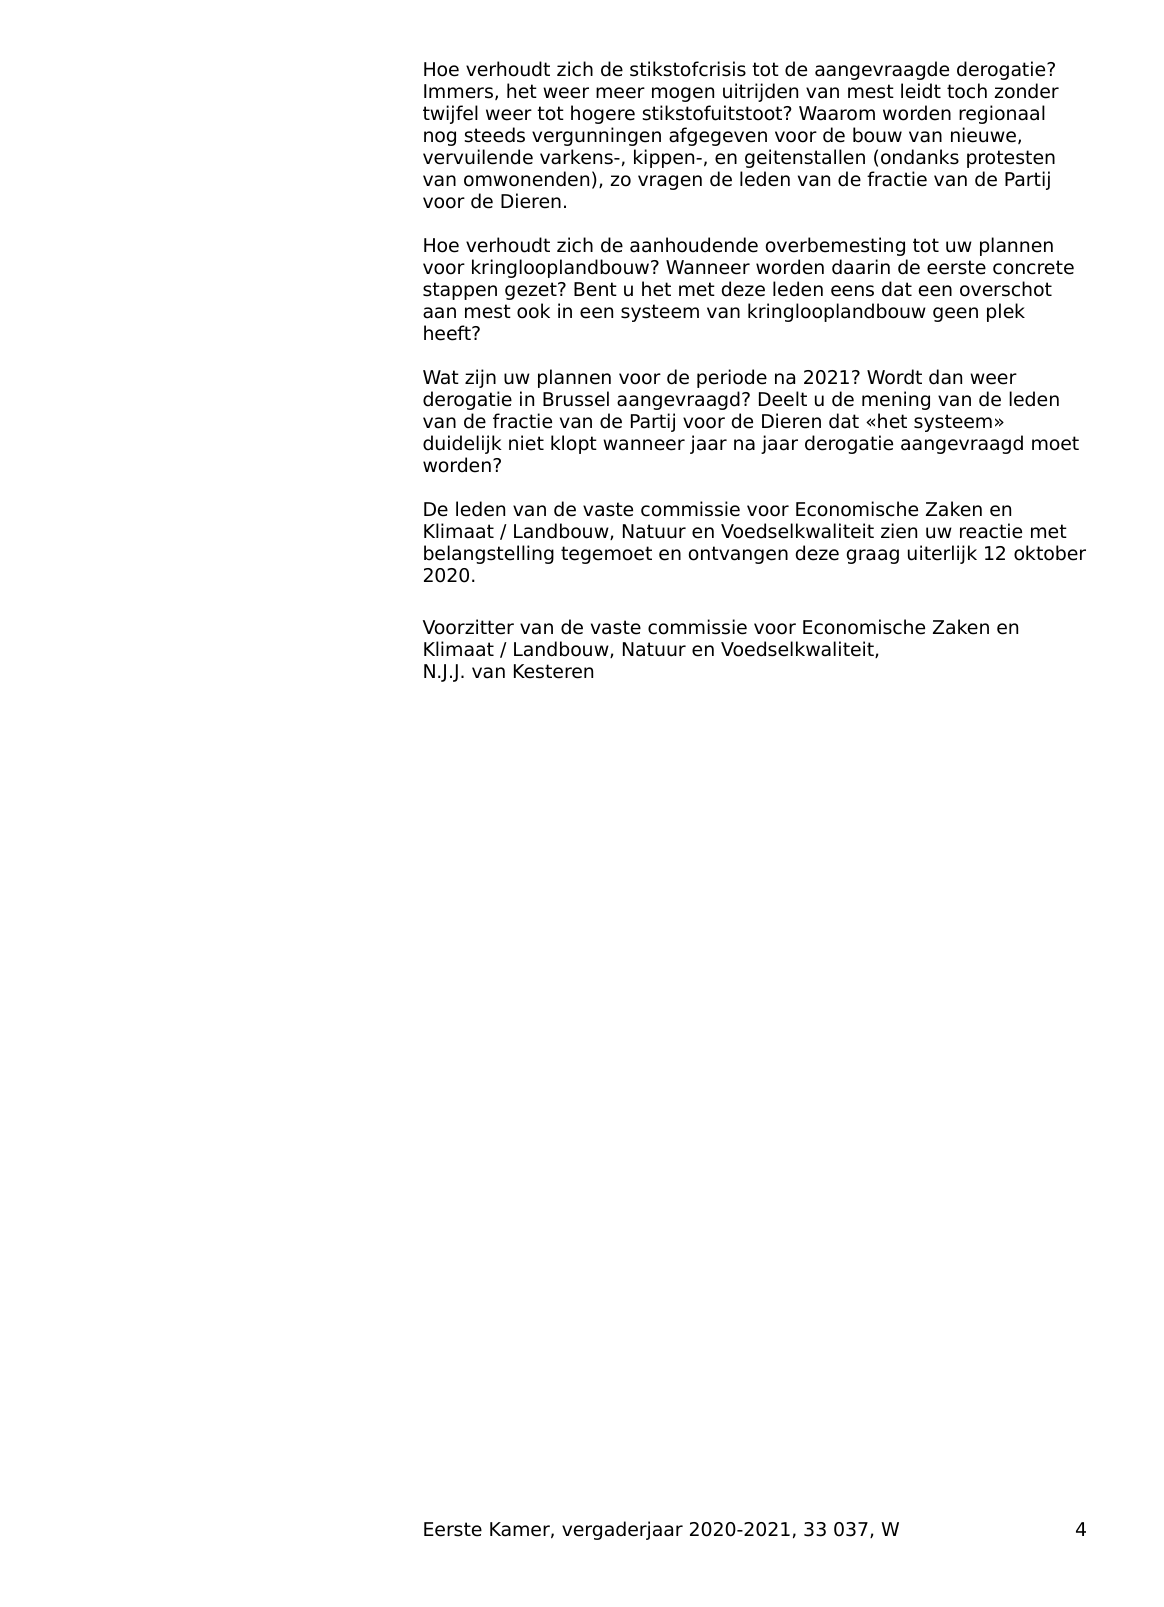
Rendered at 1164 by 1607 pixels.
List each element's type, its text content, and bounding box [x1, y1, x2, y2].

text Hoe verhoudt zich de aanhoudende overbemesting tot uw plannen voor kringlooplandbouw? Wanneer worden daarin de eerste concrete stappen gezet? Bent u het met deze leden eens dat een overschot aan mest ook in een systeem van kringlooplandbouw geen plek heeft? [422, 235, 1087, 345]
text Wat zijn uw plannen voor de periode na 2021? Wordt dan weer derogatie in Brussel aangevraagd? Deelt u de mening van de leden van de fractie van de Partij voor de Dieren dat «het systeem» duidelijk niet klopt wanneer jaar na jaar derogatie aangevraagd moet worden? [422, 367, 1087, 477]
text De leden van de vaste commissie voor Economische Zaken en Klimaat / Landbouw, Natuur en Voedselkwaliteit zien uw reactie met belangstelling tegemoet en ontvangen deze graag uiterlijk 12 oktober 2020. [422, 499, 1087, 587]
text Voorzitter van de vaste commissie voor Economische Zaken en Klimaat / Landbouw, Natuur en Voedselkwaliteit, N.J.J. van Kesteren [422, 617, 1087, 683]
text Hoe verhoudt zich de stikstofcrisis tot de aangevraagde derogatie? Immers, het weer meer mogen uitrijden van mest leidt toch zonder twijfel weer tot hogere stikstofuitstoot? Waarom worden regionaal nog steeds vergunningen afgegeven voor de bouw van nieuwe, vervuilende varkens-, kippen-, en geitenstallen (ondanks protesten van omwonenden), zo vragen de leden van de fractie van de Partij voor de Dieren. [422, 59, 1087, 213]
